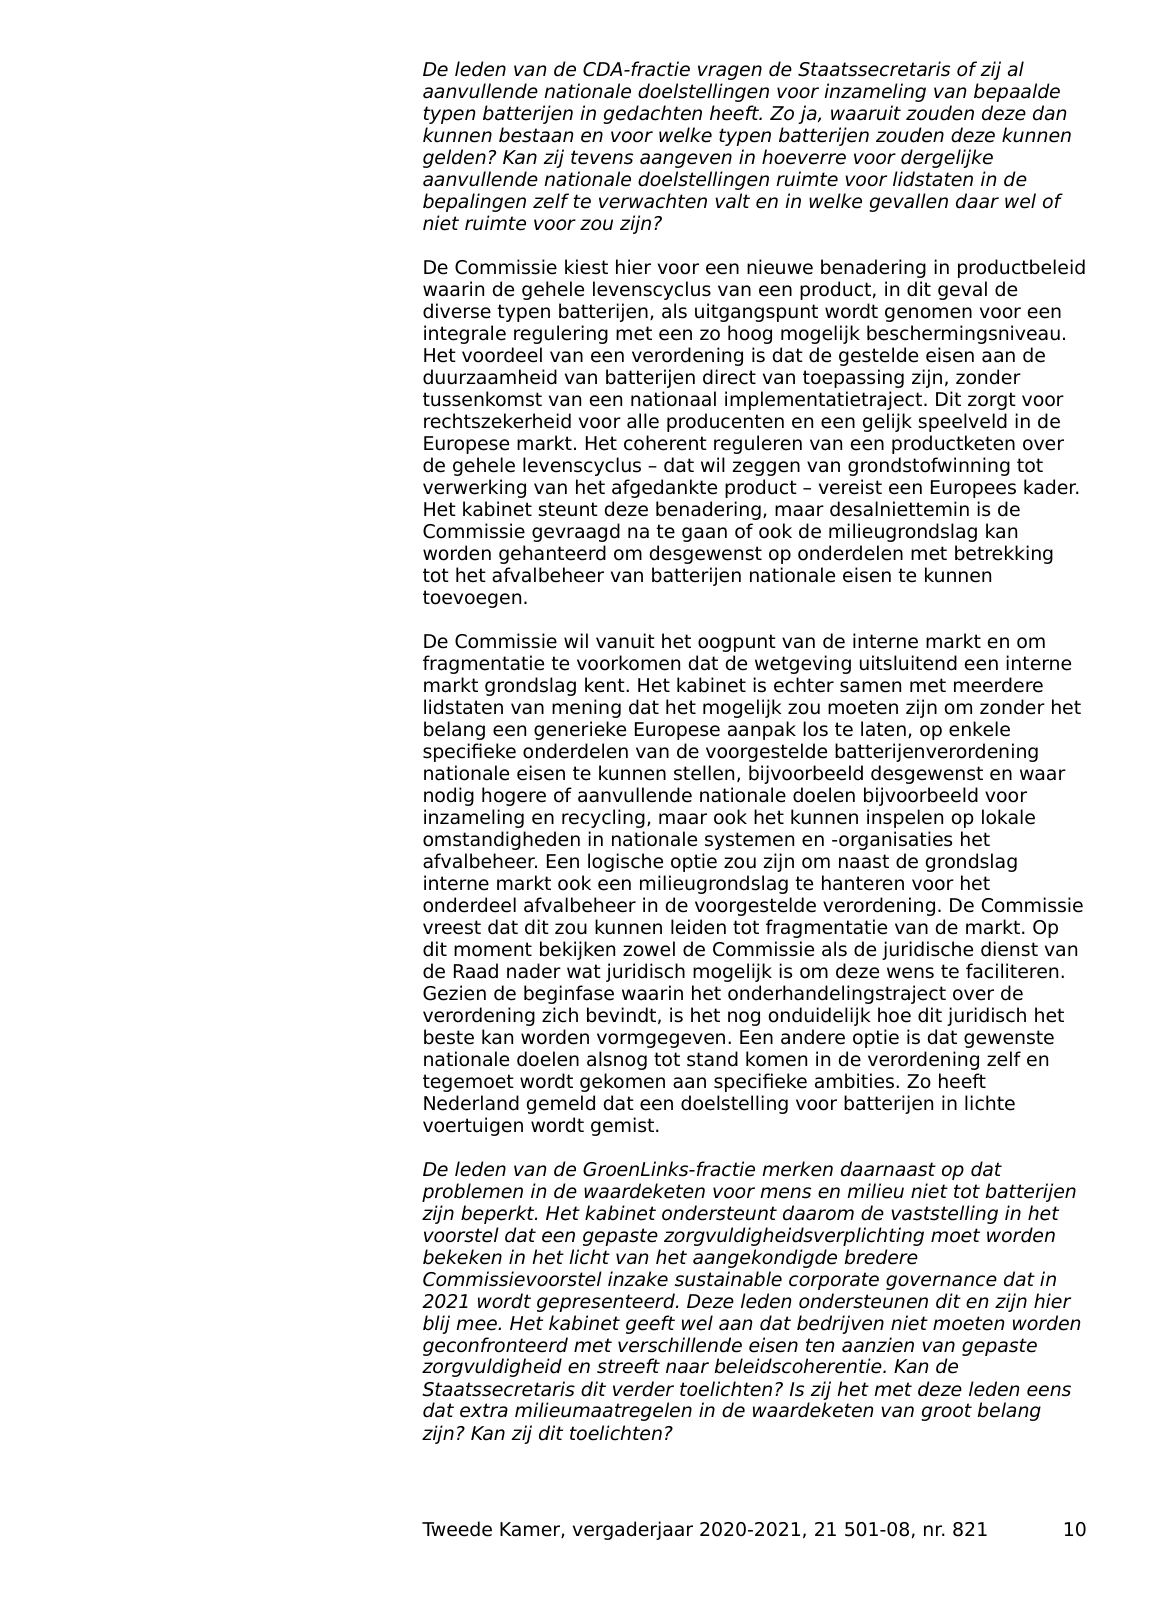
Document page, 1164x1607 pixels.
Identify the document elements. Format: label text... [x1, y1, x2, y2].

text De Commissie wil vanuit het oogpunt van de interne markt en om fragmentatie te voorkomen dat de wetgeving uitsluitend een interne markt grondslag kent. Het kabinet is echter samen met meerdere lidstaten van mening dat het mogelijk zou moeten zijn om zonder het belang een generieke Europese aanpak los te laten, op enkele specifieke onderdelen van de voorgestelde batterijenverordening nationale eisen te kunnen stellen, bijvoorbeeld desgewenst en waar nodig hogere of aanvullende nationale doelen bijvoorbeeld voor inzameling en recycling, maar ook het kunnen inspelen op lokale omstandigheden in nationale systemen en -organisaties het afvalbeheer. Een logische optie zou zijn om naast de grondslag interne markt ook een milieugrondslag te hanteren voor het onderdeel afvalbeheer in de voorgestelde verordening. De Commissie vreest dat dit zou kunnen leiden tot fragmentatie van de markt. Op dit moment bekijken zowel de Commissie als de juridische dienst van de Raad nader wat juridisch mogelijk is om deze wens te faciliteren. Gezien de beginfase waarin het onderhandelingstraject over de verordening zich bevindt, is het nog onduidelijk hoe dit juridisch het beste kan worden vormgegeven. Een andere optie is dat gewenste nationale doelen alsnog tot stand komen in de verordening zelf en tegemoet wordt gekomen aan specifieke ambities. Zo heeft Nederland gemeld dat een doelstelling voor batterijen in lichte voertuigen wordt gemist. [422, 631, 1087, 1136]
text De leden van de GroenLinks-fractie merken daarnaast op dat problemen in de waardeketen voor mens en milieu niet tot batterijen zijn beperkt. Het kabinet ondersteunt daarom de vaststelling in het voorstel dat een gepaste zorgvuldigheidsverplichting moet worden bekeken in het licht van het aangekondigde bredere Commissievoorstel inzake sustainable corporate governance dat in 2021 wordt gepresenteerd. Deze leden ondersteunen dit en zijn hier blij mee. Het kabinet geeft wel aan dat bedrijven niet moeten worden geconfronteerd met verschillende eisen ten aanzien van gepaste zorgvuldigheid en streeft naar beleidscoherentie. Kan de Staatssecretaris dit verder toelichten? Is zij het met deze leden eens dat extra milieumaatregelen in de waardeketen van groot belang zijn? Kan zij dit toelichten? [422, 1159, 1087, 1444]
text De Commissie kiest hier voor een nieuwe benadering in productbeleid waarin de gehele levenscyclus van een product, in dit geval de diverse typen batterijen, als uitgangspunt wordt genomen voor een integrale regulering met een zo hoog mogelijk beschermingsniveau. Het voordeel van een verordening is dat de gestelde eisen aan de duurzaamheid van batterijen direct van toepassing zijn, zonder tussenkomst van een nationaal implementatietraject. Dit zorgt voor rechtszekerheid voor alle producenten en een gelijk speelveld in de Europese markt. Het coherent reguleren van een productketen over de gehele levenscyclus – dat wil zeggen van grondstofwinning tot verwerking van het afgedankte product – vereist een Europees kader. Het kabinet steunt deze benadering, maar desalniettemin is de Commissie gevraagd na te gaan of ook de milieugrondslag kan worden gehanteerd om desgewenst op onderdelen met betrekking tot het afvalbeheer van batterijen nationale eisen te kunnen toevoegen. [422, 257, 1087, 609]
text De leden van de CDA-fractie vragen de Staatssecretaris of zij al aanvullende nationale doelstellingen voor inzameling van bepaalde typen batterijen in gedachten heeft. Zo ja, waaruit zouden deze dan kunnen bestaan en voor welke typen batterijen zouden deze kunnen gelden? Kan zij tevens aangeven in hoeverre voor dergelijke aanvullende nationale doelstellingen ruimte voor lidstaten in de bepalingen zelf te verwachten valt en in welke gevallen daar wel of niet ruimte voor zou zijn? [422, 59, 1087, 235]
